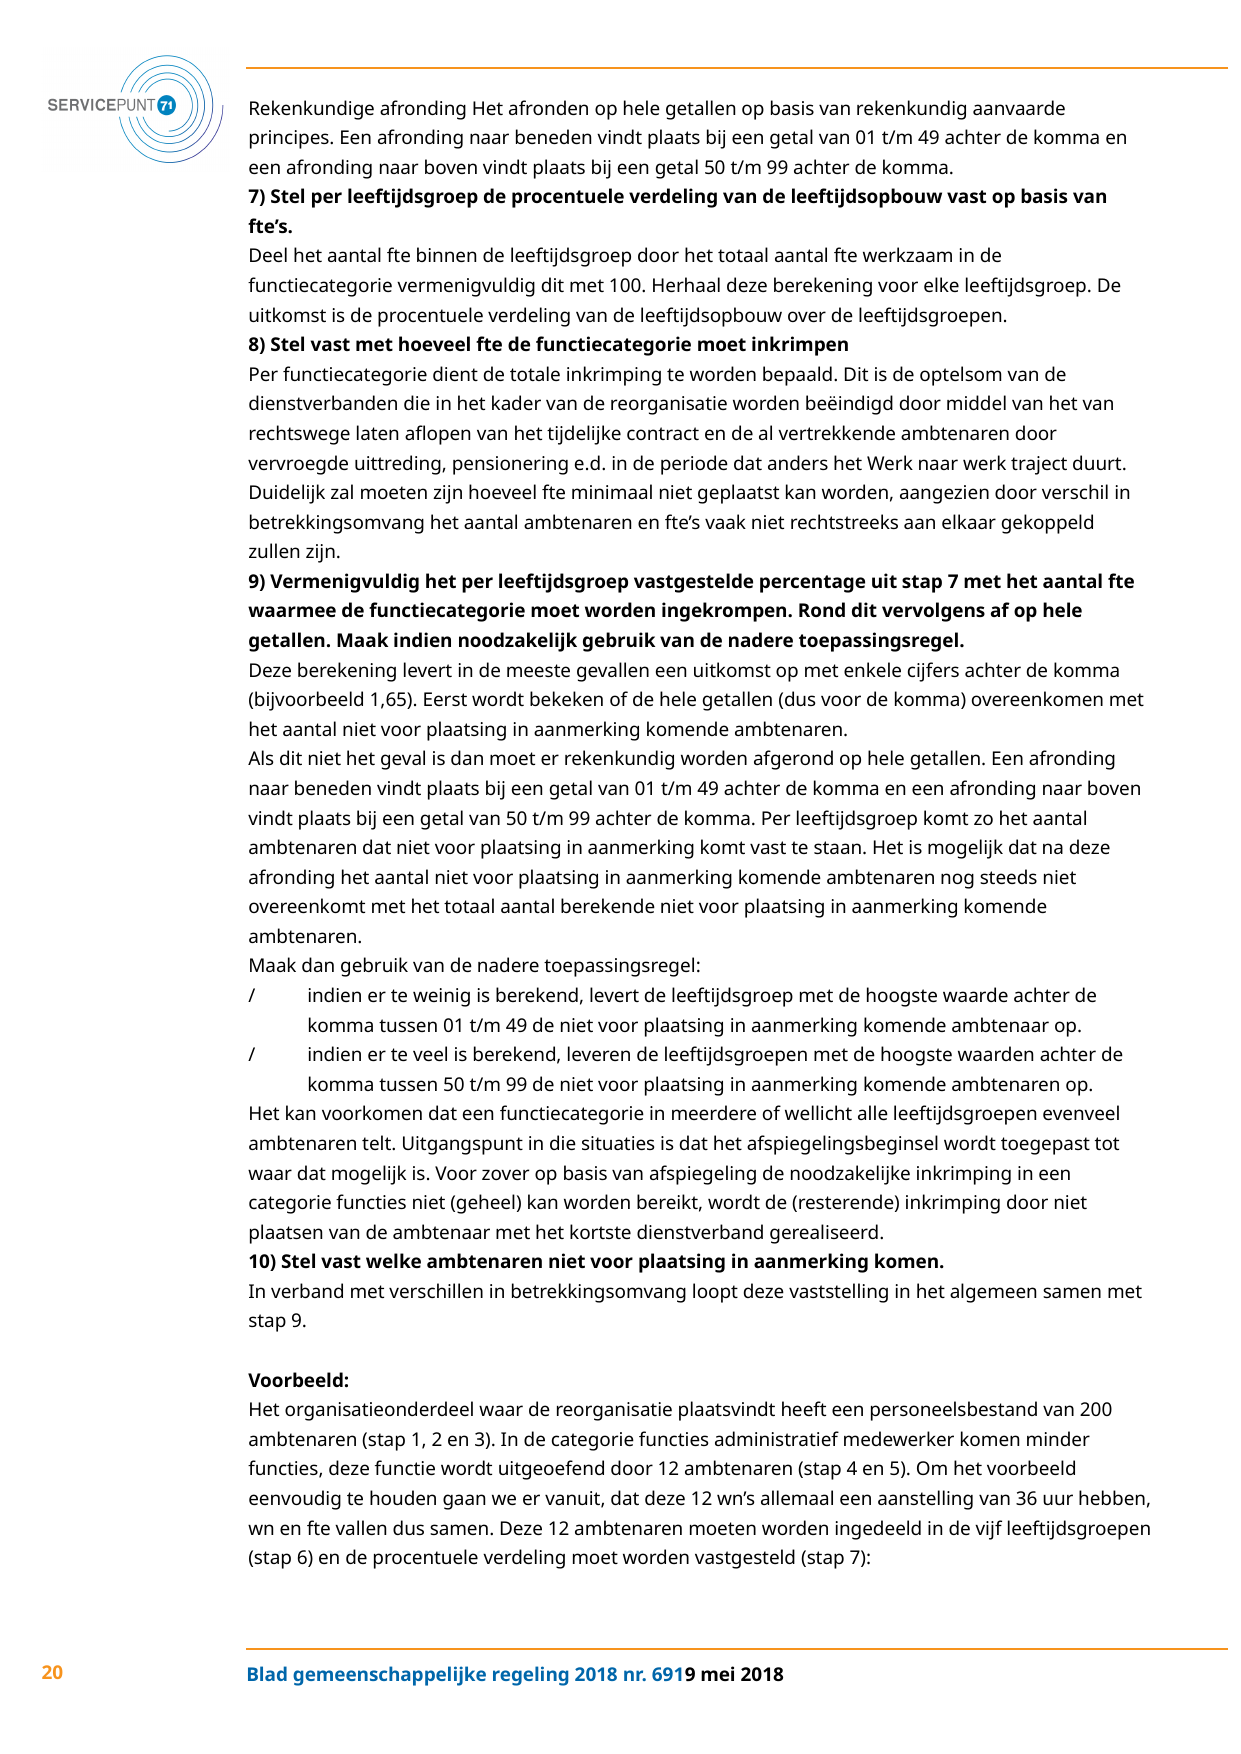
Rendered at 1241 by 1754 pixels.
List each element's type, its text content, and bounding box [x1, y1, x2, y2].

text Voorbeeld: [248, 1367, 1152, 1393]
list indien er te weinig is berekend, levert de leeftijdsgroep met de hoogste waarde achter de komma tussen 01 t/m 49 de niet voor plaatsing in aanmerking komende ambtenaar op. [248, 982, 1152, 1038]
text 9) Vermenigvuldig het per leeftijdsgroep vastgestelde percentage uit stap 7 met het aantal fte waarmee de functiecategorie moet worden ingekrompen. Rond dit vervolgens af op hele getallen. Maak indien noodzakelijk gebruik van de nadere toepassingsregel. [248, 568, 1152, 653]
text Maak dan gebruik van de nadere toepassingsregel: [248, 953, 1152, 978]
text In verband met verschillen in betrekkingsomvang loopt deze vaststelling in het algemeen samen met stap 9. [248, 1278, 1152, 1333]
text Het organisatieonderdeel waar de reorganisatie plaatsvindt heeft een personeelsbestand van 200 ambtenaren (stap 1, 2 en 3). In de categorie functies administratief medewerker komen minder functies, deze functie wordt uitgeoefend door 12 ambtenaren (stap 4 en 5). Om het voorbeeld eenvoudig te houden gaan we er vanuit, dat deze 12 wn’s allemaal een aanstelling van 36 uur hebben, wn en fte vallen dus samen. Deze 12 ambtenaren moeten worden ingedeeld in de vijf leeftijdsgroepen (stap 6) en de procentuele verdeling moet worden vastgesteld (stap 7): [248, 1396, 1152, 1570]
picture [41, 47, 231, 172]
text Rekenkundige afronding Het afronden op hele getallen op basis van rekenkundig aanvaarde principes. Een afronding naar beneden vindt plaats bij een getal van 01 t/m 49 achter de komma en een afronding naar boven vindt plaats bij een getal 50 t/m 99 achter de komma. [248, 95, 1152, 180]
list indien er te veel is berekend, leveren de leeftijdsgroepen met de hoogste waarden achter de komma tussen 50 t/m 99 de niet voor plaatsing in aanmerking komende ambtenaren op. [248, 1041, 1152, 1097]
text Deze berekening levert in de meeste gevallen een uitkomst op met enkele cijfers achter de komma (bijvoorbeeld 1,65). Eerst wordt bekeken of de hele getallen (dus voor de komma) overeenkomen met het aantal niet voor plaatsing in aanmerking komende ambtenaren. [248, 657, 1152, 742]
text Deel het aantal fte binnen de leeftijdsgroep door het totaal aantal fte werkzaam in de functiecategorie vermenigvuldig dit met 100. Herhaal deze berekening voor elke leeftijdsgroep. De uitkomst is de procentuele verdeling van de leeftijdsopbouw over de leeftijdsgroepen. [248, 243, 1152, 328]
text 8) Stel vast met hoeveel fte de functiecategorie moet inkrimpen [248, 331, 1152, 357]
text 10) Stel vast welke ambtenaren niet voor plaatsing in aanmerking komen. [248, 1248, 1152, 1274]
text Het kan voorkomen dat een functiecategorie in meerdere of wellicht alle leeftijdsgroepen evenveel ambtenaren telt. Uitgangspunt in die situaties is dat het afspiegelingsbeginsel wordt toegepast tot waar dat mogelijk is. Voor zover op basis van afspiegeling de noodzakelijke inkrimping in een categorie functies niet (geheel) kan worden bereikt, wordt de (resterende) inkrimping door niet plaatsen van de ambtenaar met het kortste dienstverband gerealiseerd. [248, 1101, 1152, 1245]
text Als dit niet het geval is dan moet er rekenkundig worden afgerond op hele getallen. Een afronding naar beneden vindt plaats bij een getal van 01 t/m 49 achter de komma en een afronding naar boven vindt plaats bij een getal van 50 t/m 99 achter de komma. Per leeftijdsgroep komt zo het aantal ambtenaren dat niet voor plaatsing in aanmerking komt vast te staan. Het is mogelijk dat na deze afronding het aantal niet voor plaatsing in aanmerking komende ambtenaren nog steeds niet overeenkomt met het totaal aantal berekende niet voor plaatsing in aanmerking komende ambtenaren. [248, 746, 1152, 949]
text Per functiecategorie dient de totale inkrimping te worden bepaald. Dit is de optelsom van de dienstverbanden die in het kader van de reorganisatie worden beëindigd door middel van het van rechtswege laten aflopen van het tijdelijke contract en de al vertrekkende ambtenaren door vervroegde uittreding, pensionering e.d. in de periode dat anders het Werk naar werk traject duurt. Duidelijk zal moeten zijn hoeveel fte minimaal niet geplaatst kan worden, aangezien door verschil in betrekkingsomvang het aantal ambtenaren en fte’s vaak niet rechtstreeks aan elkaar gekoppeld zullen zijn. [248, 361, 1152, 564]
text 7) Stel per leeftijdsgroep de procentuele verdeling van de leeftijdsopbouw vast op basis van fte’s. [248, 183, 1152, 239]
